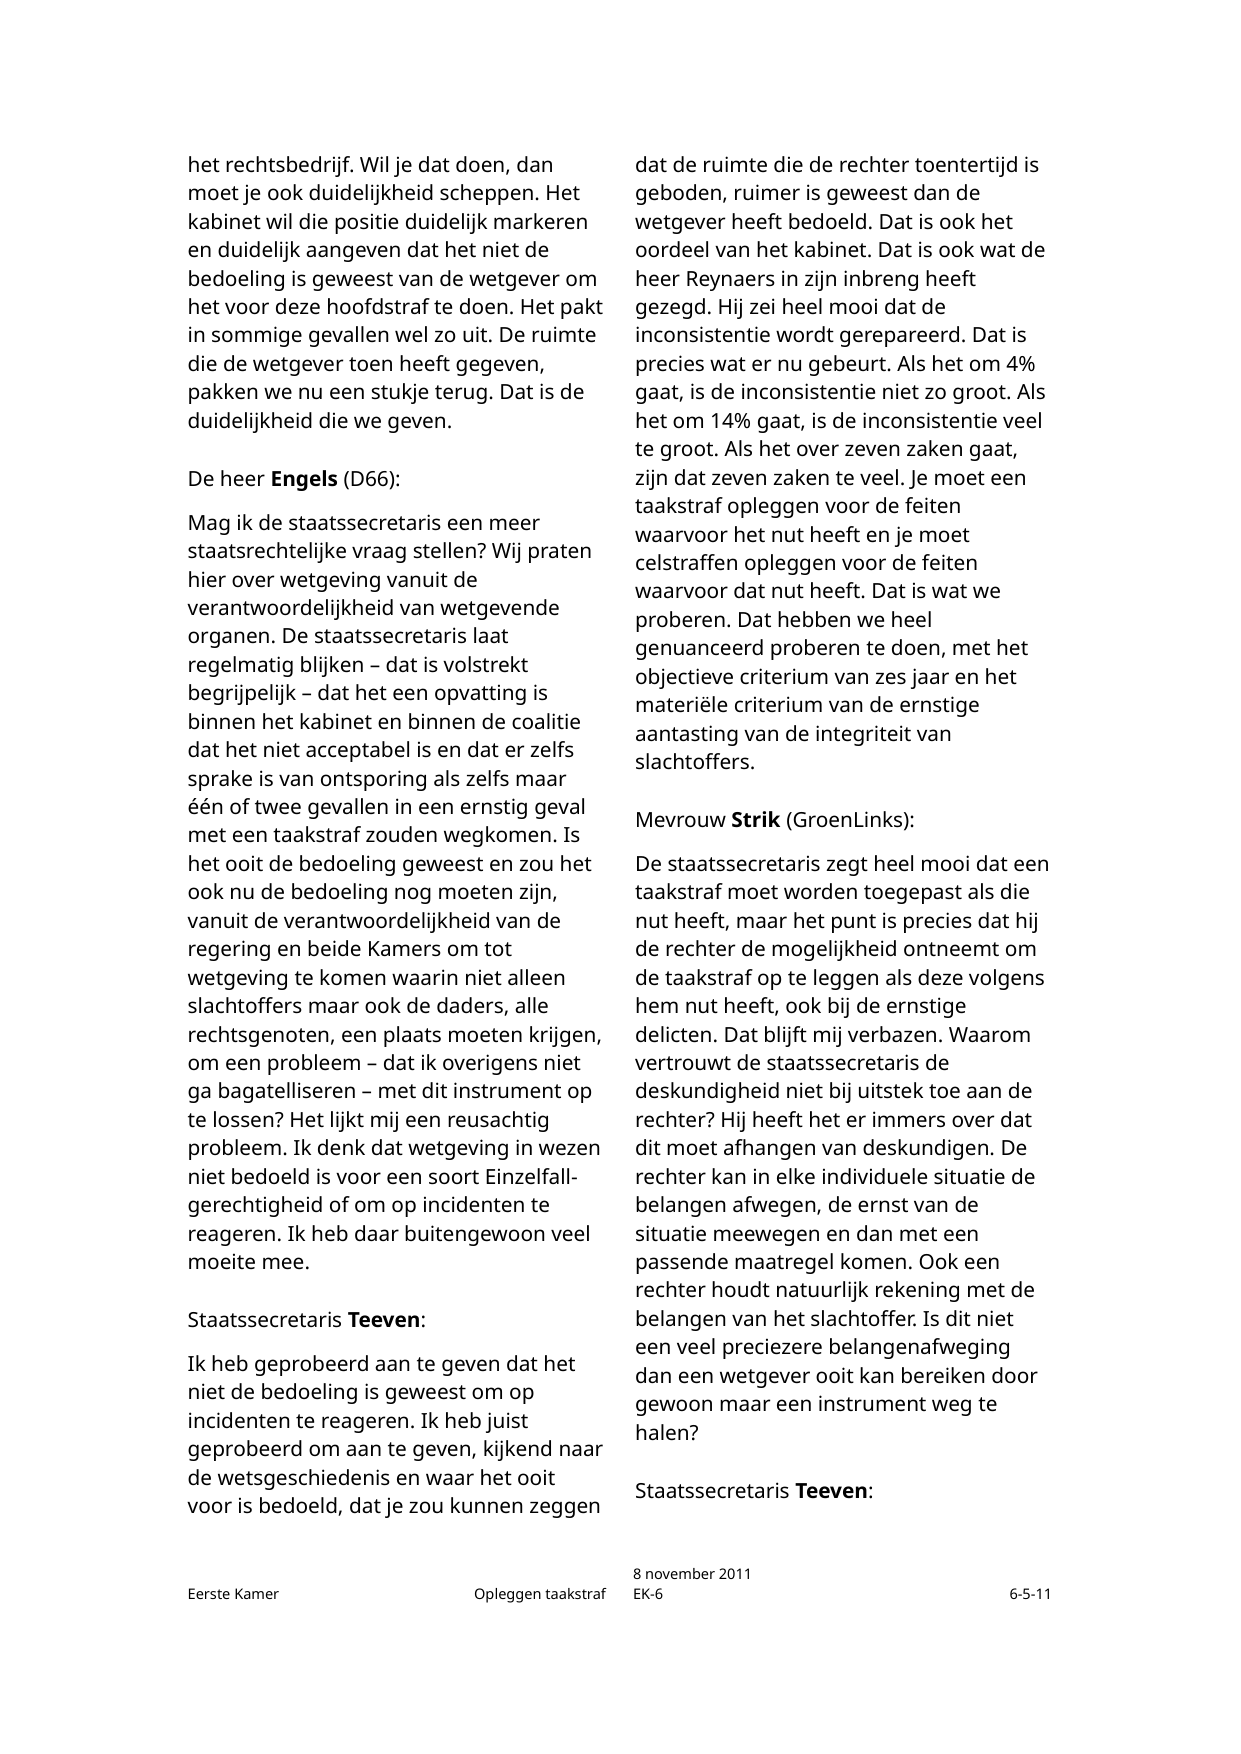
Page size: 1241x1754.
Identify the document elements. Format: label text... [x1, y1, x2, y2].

text het rechtsbedrijf. Wil je dat doen, dan moet je ook duidelijkheid scheppen. Het kabinet wil die positie duidelijk markeren en duidelijk aangeven dat het niet de bedoeling is geweest van de wetgever om het voor deze hoofdstraf te doen. Het pakt in sommige gevallen wel zo uit. De ruimte die de wetgever toen heeft gegeven, pakken we nu een stukje terug. Dat is de duidelijkheid die we geven. [187, 150, 605, 434]
text dat de ruimte die de rechter toentertijd is geboden, ruimer is geweest dan de wetgever heeft bedoeld. Dat is ook het oordeel van het kabinet. Dat is ook wat de heer Reynaers in zijn inbreng heeft gezegd. Hij zei heel mooi dat de inconsistentie wordt gerepareerd. Dat is precies wat er nu gebeurt. Als het om 4% gaat, is de inconsistentie niet zo groot. Als het om 14% gaat, is de inconsistentie veel te groot. Als het over zeven zaken gaat, zijn dat zeven zaken te veel. Je moet een taakstraf opleggen voor de feiten waarvoor het nut heeft en je moet celstraffen opleggen voor de feiten waarvoor dat nut heeft. Dat is wat we proberen. Dat hebben we heel genuanceerd proberen te doen, met het objectieve criterium van zes jaar en het materiële criterium van de ernstige aantasting van de integriteit van slachtoffers. [635, 150, 1053, 776]
text Staatssecretaris Teeven: [635, 1476, 1053, 1505]
text Ik heb geprobeerd aan te geven dat het niet de bedoeling is geweest om op incidenten te reageren. Ik heb juist geprobeerd om aan te geven, kijkend naar de wetsgeschiedenis en waar het ooit voor is bedoeld, dat je zou kunnen zeggen [187, 1349, 605, 1520]
text Mevrouw Strik (GroenLinks): [635, 806, 1053, 834]
text Staatssecretaris Teeven: [187, 1306, 605, 1334]
text De staatssecretaris zegt heel mooi dat een taakstraf moet worden toegepast als die nut heeft, maar het punt is precies dat hij de rechter de mogelijkheid ontneemt om de taakstraf op te leggen als deze volgens hem nut heeft, ook bij de ernstige delicten. Dat blijft mij verbazen. Waarom vertrouwt de staatssecretaris de deskundigheid niet bij uitstek toe aan de rechter? Hij heeft het er immers over dat dit moet afhangen van deskundigen. De rechter kan in elke individuele situatie de belangen afwegen, de ernst van de situatie meewegen en dan met een passende maatregel komen. Ook een rechter houdt natuurlijk rekening met de belangen van het slachtoffer. Is dit niet een veel preciezere belangenafweging dan een wetgever ooit kan bereiken door gewoon maar een instrument weg te halen? [635, 849, 1053, 1446]
text De heer Engels (D66): [187, 464, 605, 493]
text Mag ik de staatssecretaris een meer staatsrechtelijke vraag stellen? Wij praten hier over wetgeving vanuit de verantwoordelijkheid van wetgevende organen. De staatssecretaris laat regelmatig blijken – dat is volstrekt begrijpelijk – dat het een opvatting is binnen het kabinet en binnen de coalitie dat het niet acceptabel is en dat er zelfs sprake is van ontsporing als zelfs maar één of twee gevallen in een ernstig geval met een taakstraf zouden wegkomen. Is het ooit de bedoeling geweest en zou het ook nu de bedoeling nog moeten zijn, vanuit de verantwoordelijkheid van de regering en beide Kamers om tot wetgeving te komen waarin niet alleen slachtoffers maar ook de daders, alle rechtsgenoten, een plaats moeten krijgen, om een probleem – dat ik overigens niet ga bagatelliseren – met dit instrument op te lossen? Het lijkt mij een reusachtig probleem. Ik denk dat wetgeving in wezen niet bedoeld is voor een soort Einzelfall-gerechtigheid of om op incidenten te reageren. Ik heb daar buitengewoon veel moeite mee. [187, 508, 605, 1276]
